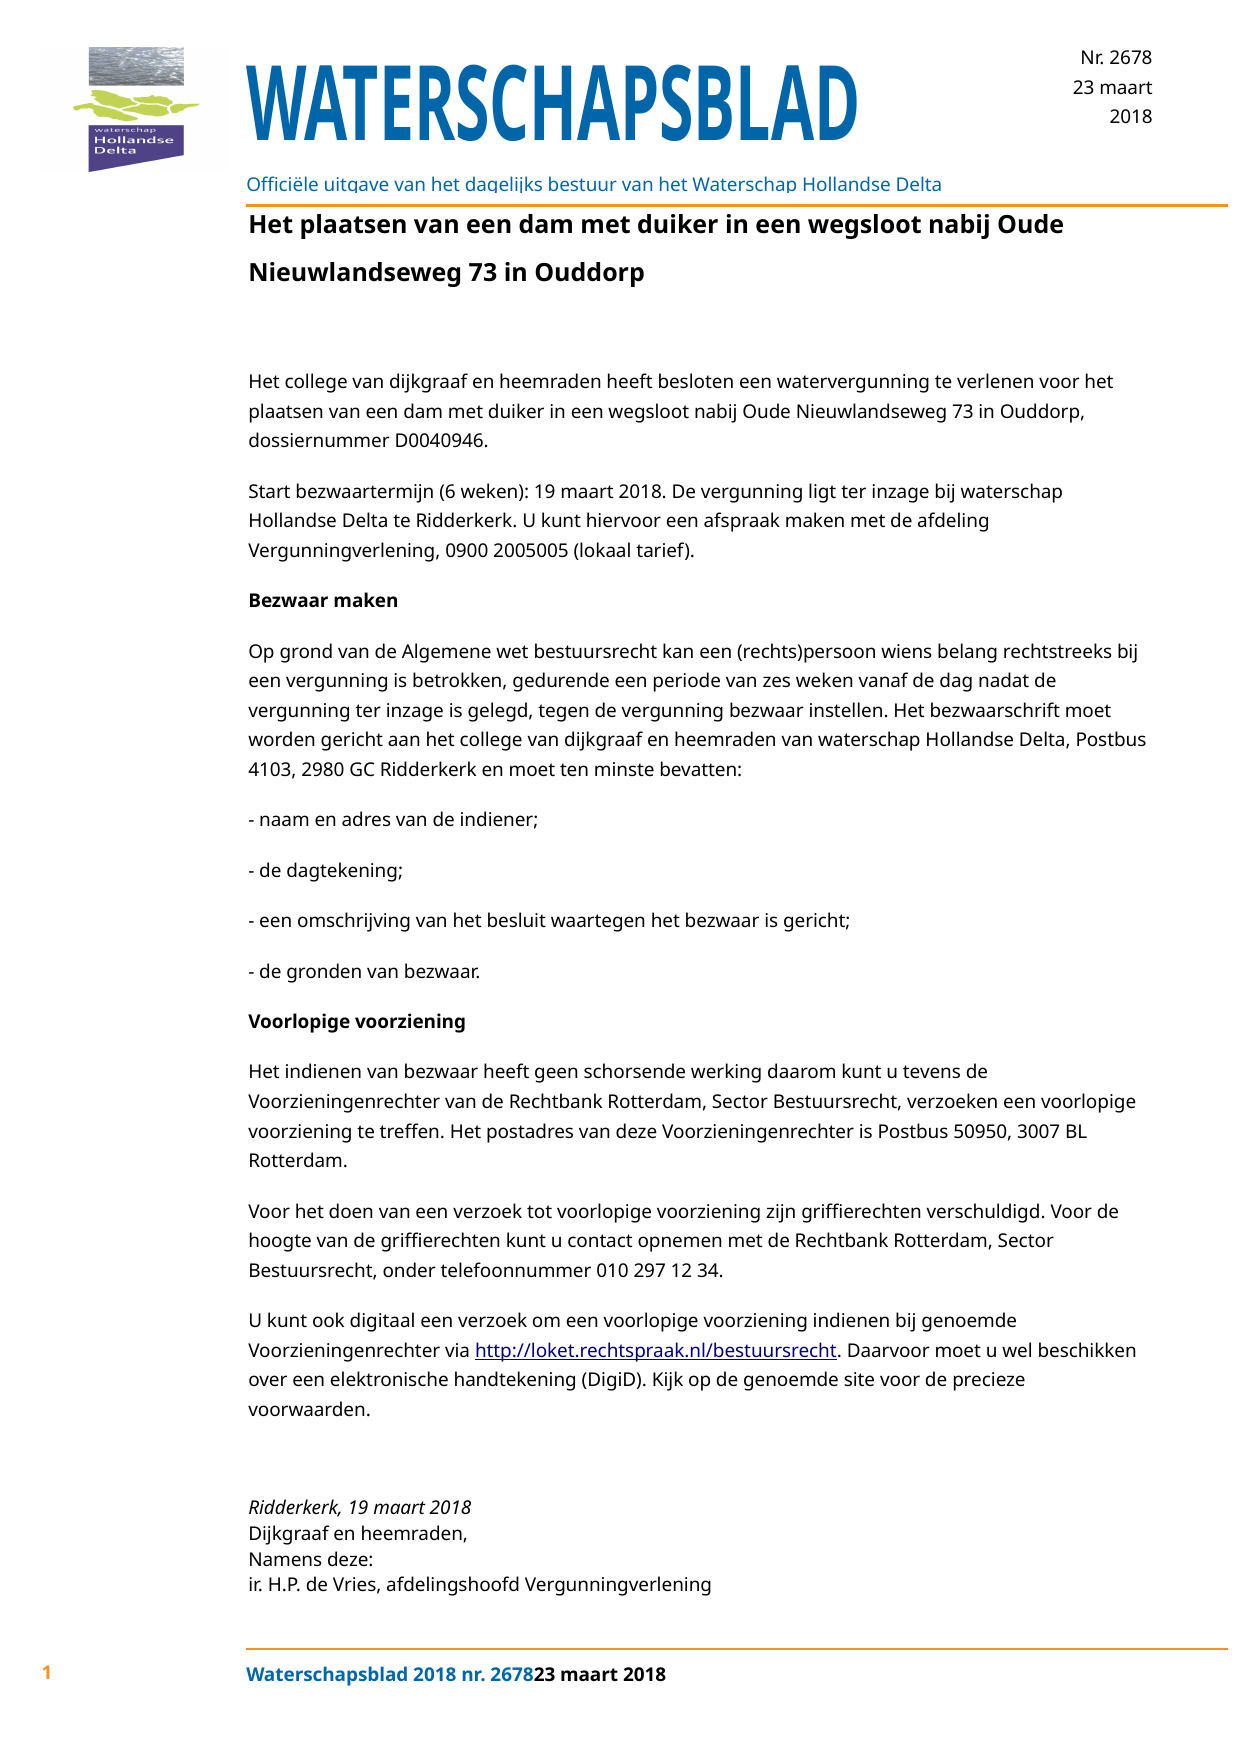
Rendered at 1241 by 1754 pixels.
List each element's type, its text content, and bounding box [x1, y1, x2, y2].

text Bezwaar maken [248, 587, 1152, 613]
text ir. H.P. de Vries, afdelingshoofd Vergunningverlening [248, 1572, 1152, 1597]
text - de dagtekening; [248, 857, 1152, 883]
picture [41, 47, 231, 172]
text Voor het doen van een verzoek tot voorlopige voorziening zijn griffierechten verschuldigd. Voor de hoogte van de griffierechten kunt u contact opnemen met de Rechtbank Rotterdam, Sector Bestuursrecht, onder telefoonnummer 010 297 12 34. [248, 1198, 1152, 1283]
text U kunt ook digitaal een verzoek om een voorlopige voorziening indienen bij genoemde Voorzieningenrechter via http://loket.rechtspraak.nl/bestuursrecht. Daarvoor moet u wel beschikken over een elektronische handtekening (DigiD). Kijk op de genoemde site voor de precieze voorwaarden. [248, 1307, 1152, 1422]
text Het indienen van bezwaar heeft geen schorsende werking daarom kunt u tevens de Voorzieningenrechter van de Rechtbank Rotterdam, Sector Bestuursrecht, verzoeken een voorlopige voorziening te treffen. Het postadres van deze Voorzieningenrechter is Postbus 50950, 3007 BL Rotterdam. [248, 1059, 1152, 1173]
text Voorlopige voorziening [248, 1008, 1152, 1034]
text Op grond van de Algemene wet bestuursrecht kan een (rechts)persoon wiens belang rechtstreeks bij een vergunning is betrokken, gedurende een periode van zes weken vanaf de dag nadat de vergunning ter inzage is gelegd, tegen de vergunning bezwaar instellen. Het bezwaarschrift moet worden gericht aan het college van dijkgraaf en heemraden van waterschap Hollandse Delta, Postbus 4103, 2980 GC Ridderkerk en moet ten minste bevatten: [248, 638, 1152, 782]
text - naam en adres van de indiener; [248, 807, 1152, 832]
text Namens deze: [248, 1546, 1152, 1572]
text Dijkgraaf en heemraden, [248, 1520, 1152, 1546]
text - een omschrijving van het besluit waartegen het bezwaar is gericht; [248, 907, 1152, 933]
text - de gronden van bezwaar. [248, 958, 1152, 984]
text Start bezwaartermijn (6 weken): 19 maart 2018. De vergunning ligt ter inzage bij waterschap Hollandse Delta te Ridderkerk. U kunt hiervoor een afspraak maken met de afdeling Vergunningverlening, 0900 2005005 (lokaal tarief). [248, 478, 1152, 563]
text Ridderkerk, 19 maart 2018 [248, 1494, 1152, 1520]
text Het college van dijkgraaf en heemraden heeft besloten een watervergunning te verlenen voor het plaatsen van een dam met duiker in een wegsloot nabij Oude Nieuwlandseweg 73 in Ouddorp, dossiernummer D0040946. [248, 368, 1152, 453]
text Het plaatsen van een dam met duiker in een wegsloot nabij Oude Nieuwlandseweg 73 in Ouddorp [248, 207, 1152, 288]
